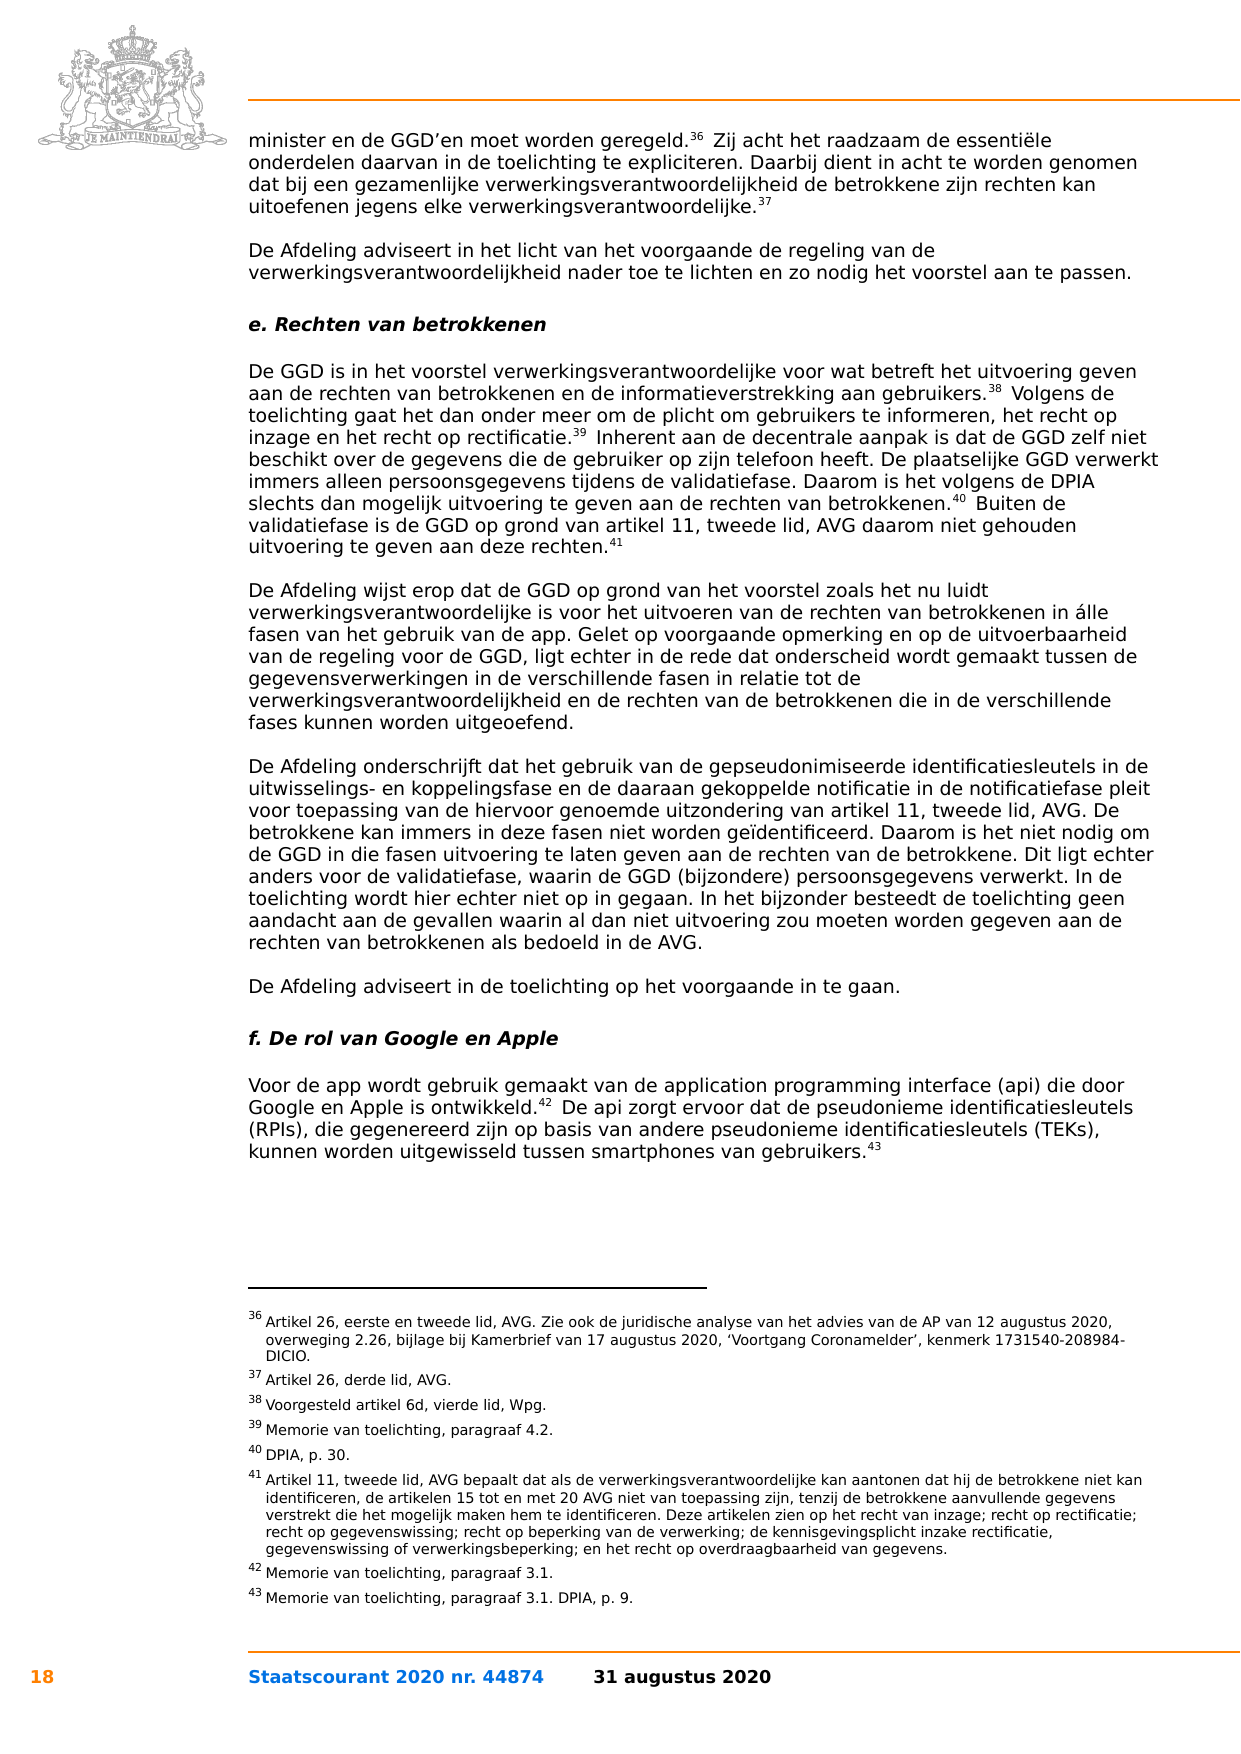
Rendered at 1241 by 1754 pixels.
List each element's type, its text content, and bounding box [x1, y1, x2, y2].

text Artikel 26, eerste en tweede lid, AVG. Zie ook de juridische analyse van het advies van de AP van 12 augustus 2020, overweging 2.26, bijlage bij Kamerbrief van 17 augustus 2020, ‘Voortgang Coronamelder’, kenmerk 1731540-208984-DICIO. [248, 1309, 1163, 1365]
text Voorgesteld artikel 6d, vierde lid, Wpg. [248, 1393, 1163, 1415]
text DPIA, p. 30. [248, 1443, 1163, 1465]
text De Afdeling wijst erop dat de GGD op grond van het voorstel zoals het nu luidt verwerkingsverantwoordelijke is voor het uitvoeren van de rechten van betrokkenen in álle fasen van het gebruik van de app. Gelet op voorgaande opmerking en op de uitvoerbaarheid van de regeling voor de GGD, ligt echter in de rede dat onderscheid wordt gemaakt tussen de gegevensverwerkingen in de verschillende fasen in relatie tot de verwerkingsverantwoordelijkheid en de rechten van de betrokkenen die in de verschillende fases kunnen worden uitgeoefend. [248, 580, 1163, 734]
text Memorie van toelichting, paragraaf 4.2. [248, 1418, 1163, 1440]
text Memorie van toelichting, paragraaf 3.1. DPIA, p. 9. [248, 1586, 1163, 1608]
text De GGD is in het voorstel verwerkingsverantwoordelijke voor wat betreft het uitvoering geven aan de rechten van betrokkenen en de informatieverstrekking aan gebruikers. Volgens de toelichting gaat het dan onder meer om de plicht om gebruikers te informeren, het recht op inzage en het recht op rectificatie. Inherent aan de decentrale aanpak is dat de GGD zelf niet beschikt over de gegevens die de gebruiker op zijn telefoon heeft. De plaatselijke GGD verwerkt immers alleen persoonsgegevens tijdens de validatiefase. Daarom is het volgens de DPIA slechts dan mogelijk uitvoering te geven aan de rechten van betrokkenen. Buiten de validatiefase is de GGD op grond van artikel 11, tweede lid, AVG daarom niet gehouden uitvoering te geven aan deze rechten. [248, 361, 1163, 558]
text Voor de app wordt gebruik gemaakt van de application programming interface (api) die door Google en Apple is ontwikkeld. De api zorgt ervoor dat de pseudonieme identificatiesleutels (RPIs), die gegenereerd zijn op basis van andere pseudonieme identificatiesleutels (TEKs), kunnen worden uitgewisseld tussen smartphones van gebruikers. [248, 1075, 1163, 1163]
subtitle f. De rol van Google en Apple [248, 1028, 1163, 1050]
text minister en de GGD’en moet worden geregeld. Zij acht het raadzaam de essentiële onderdelen daarvan in de toelichting te expliciteren. Daarbij dient in acht te worden genomen dat bij een gezamenlijke verwerkingsverantwoordelijkheid de betrokkene zijn rechten kan uitoefenen jegens elke verwerkingsverantwoordelijke. [248, 130, 1163, 218]
picture [38, 25, 227, 150]
text Memorie van toelichting, paragraaf 3.1. [248, 1561, 1163, 1583]
text De Afdeling onderschrijft dat het gebruik van de gepseudonimiseerde identificatiesleutels in de uitwisselings- en koppelingsfase en de daaraan gekoppelde notificatie in de notificatiefase pleit voor toepassing van de hiervoor genoemde uitzondering van artikel 11, tweede lid, AVG. De betrokkene kan immers in deze fasen niet worden geïdentificeerd. Daarom is het niet nodig om de GGD in die fasen uitvoering te laten geven aan de rechten van de betrokkene. Dit ligt echter anders voor de validatiefase, waarin de GGD (bijzondere) persoonsgegevens verwerkt. In de toelichting wordt hier echter niet op in gegaan. In het bijzonder besteedt de toelichting geen aandacht aan de gevallen waarin al dan niet uitvoering zou moeten worden gegeven aan de rechten van betrokkenen als bedoeld in de AVG. [248, 756, 1163, 954]
text De Afdeling adviseert in de toelichting op het voorgaande in te gaan. [248, 976, 1163, 998]
text De Afdeling adviseert in het licht van het voorgaande de regeling van de verwerkingsverantwoordelijkheid nader toe te lichten en zo nodig het voorstel aan te passen. [248, 240, 1163, 284]
subtitle e. Rechten van betrokkenen [248, 314, 1163, 336]
text Artikel 11, tweede lid, AVG bepaalt dat als de verwerkingsverantwoordelijke kan aantonen dat hij de betrokkene niet kan identificeren, de artikelen 15 tot en met 20 AVG niet van toepassing zijn, tenzij de betrokkene aanvullende gegevens verstrekt die het mogelijk maken hem te identificeren. Deze artikelen zien op het recht van inzage; recht op rectificatie; recht op gegevenswissing; recht op beperking van de verwerking; de kennisgevingsplicht inzake rectificatie, gegevenswissing of verwerkingsbeperking; en het recht op overdraagbaarheid van gegevens. [248, 1468, 1163, 1558]
text Artikel 26, derde lid, AVG. [248, 1368, 1163, 1390]
